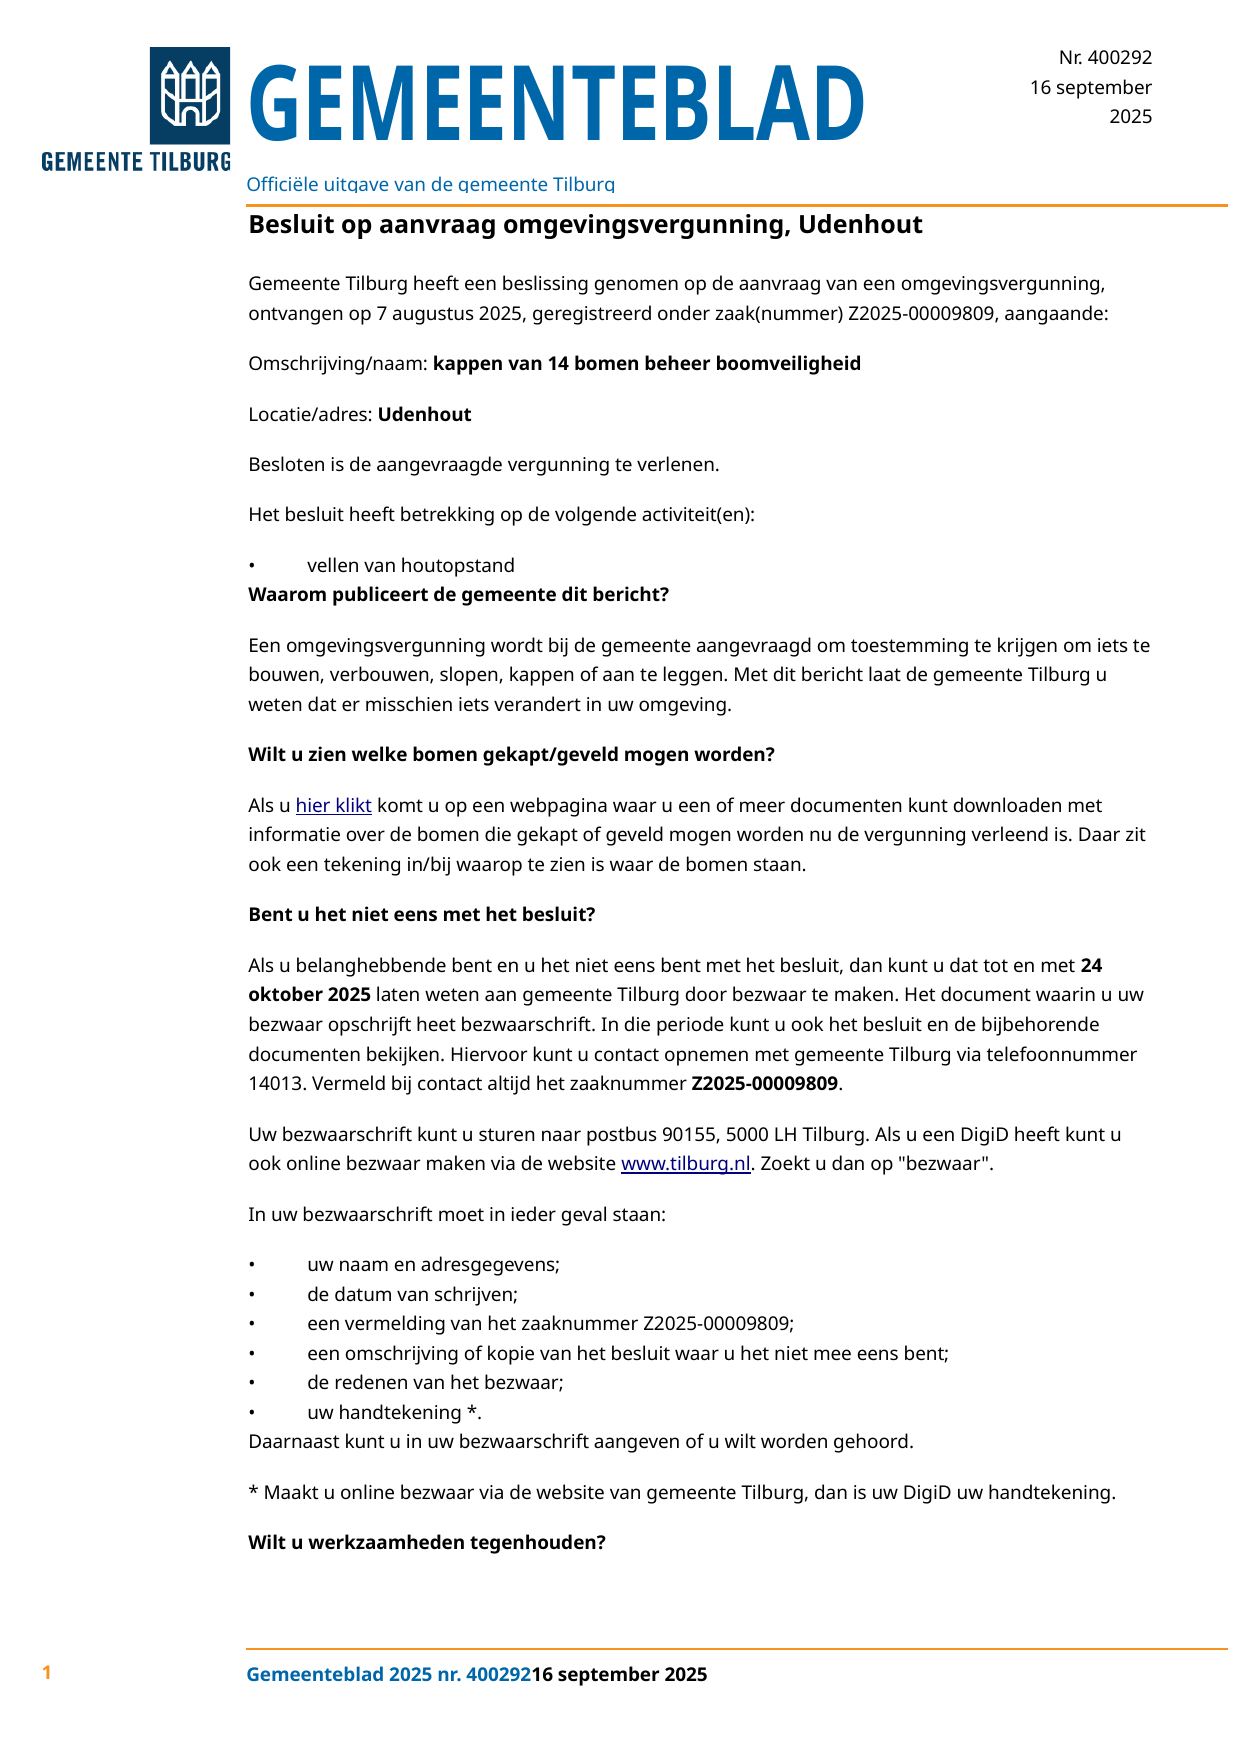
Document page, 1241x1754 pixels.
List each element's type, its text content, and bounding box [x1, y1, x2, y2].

text In uw bezwaarschrift moet in ieder geval staan: [248, 1201, 1152, 1226]
text Als u belanghebbende bent en u het niet eens bent met het besluit, dan kunt u dat tot en met 24 oktober 2025 laten weten aan gemeente Tilburg door bezwaar te maken. Het document waarin u uw bezwaar opschrijft heet bezwaarschrift. In die periode kunt u ook het besluit en de bijbehorende documenten bekijken. Hiervoor kunt u contact opnemen met gemeente Tilburg via telefoonnummer 14013. Vermeld bij contact altijd het zaaknummer Z2025-00009809. [248, 952, 1152, 1096]
list een omschrijving of kopie van het besluit waar u het niet mee eens bent; [248, 1340, 1152, 1366]
text Uw bezwaarschrift kunt u sturen naar postbus 90155, 5000 LH Tilburg. Als u een DigiD heeft kunt u ook online bezwaar maken via de website www.tilburg.nl. Zoekt u dan op "bezwaar". [248, 1121, 1152, 1176]
text Wilt u zien welke bomen gekapt/geveld mogen worden? [248, 742, 1152, 767]
list de redenen van het bezwaar; [248, 1369, 1152, 1395]
text Daarnaast kunt u in uw bezwaarschrift aangeven of u wilt worden gehoord. [248, 1429, 1152, 1454]
text * Maakt u online bezwaar via de website van gemeente Tilburg, dan is uw DigiD uw handtekening. [248, 1479, 1152, 1505]
text Een omgevingsvergunning wordt bij de gemeente aangevraagd om toestemming te krijgen om iets te bouwen, verbouwen, slopen, kappen of aan te leggen. Met dit bericht laat de gemeente Tilburg u weten dat er misschien iets verandert in uw omgeving. [248, 632, 1152, 717]
text Waarom publiceert de gemeente dit bericht? [248, 582, 1152, 607]
picture [41, 47, 231, 172]
text Gemeente Tilburg heeft een beslissing genomen op de aanvraag van een omgevingsvergunning, ontvangen op 7 augustus 2025, geregistreerd onder zaak(nummer) Z2025-00009809, aangaande: [248, 270, 1152, 326]
list de datum van schrijven; [248, 1281, 1152, 1306]
text Besloten is de aangevraagde vergunning te verlenen. [248, 451, 1152, 477]
text Het besluit heeft betrekking op de volgende activiteit(en): [248, 502, 1152, 527]
text Besluit op aanvraag omgevingsvergunning, Udenhout [248, 207, 1152, 241]
list uw naam en adresgegevens; [248, 1251, 1152, 1277]
text Locatie/adres: Udenhout [248, 401, 1152, 426]
list vellen van houtopstand [248, 552, 1152, 578]
list uw handtekening *. [248, 1399, 1152, 1425]
text Wilt u werkzaamheden tegenhouden? [248, 1529, 1152, 1555]
text Als u hier klikt komt u op een webpagina waar u een of meer documenten kunt downloaden met informatie over de bomen die gekapt of geveld mogen worden nu de vergunning verleend is. Daar zit ook een tekening in/bij waarop te zien is waar de bomen staan. [248, 792, 1152, 877]
list een vermelding van het zaaknummer Z2025-00009809; [248, 1310, 1152, 1336]
text Bent u het niet eens met het besluit? [248, 902, 1152, 927]
text Omschrijving/naam: kappen van 14 bomen beheer boomveiligheid [248, 350, 1152, 376]
